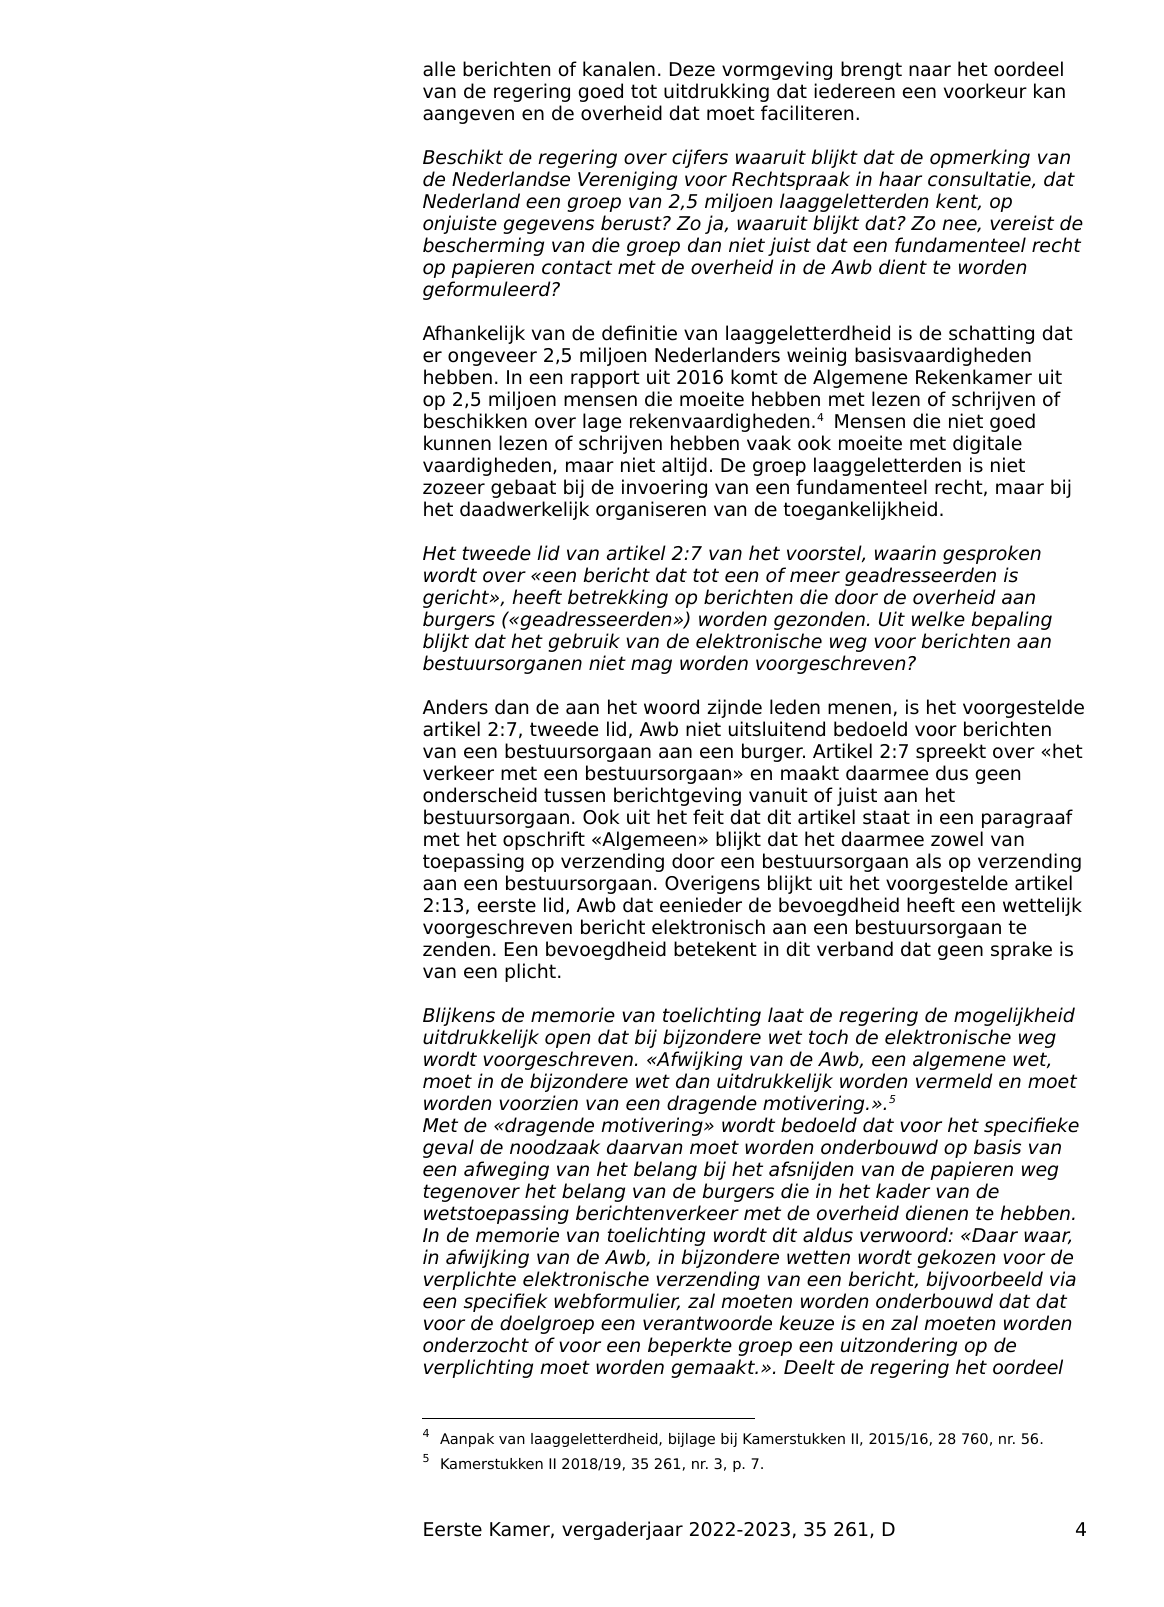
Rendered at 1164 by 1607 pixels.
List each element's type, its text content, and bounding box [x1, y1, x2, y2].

text Anders dan de aan het woord zijnde leden menen, is het voorgestelde artikel 2:7, tweede lid, Awb niet uitsluitend bedoeld voor berichten van een bestuursorgaan aan een burger. Artikel 2:7 spreekt over «het verkeer met een bestuursorgaan» en maakt daarmee dus geen onderscheid tussen berichtgeving vanuit of juist aan het bestuursorgaan. Ook uit het feit dat dit artikel staat in een paragraaf met het opschrift «Algemeen» blijkt dat het daarmee zowel van toepassing op verzending door een bestuursorgaan als op verzending aan een bestuursorgaan. Overigens blijkt uit het voorgestelde artikel 2:13, eerste lid, Awb dat eenieder de bevoegdheid heeft een wettelijk voorgeschreven bericht elektronisch aan een bestuursorgaan te zenden. Een bevoegdheid betekent in dit verband dat geen sprake is van een plicht. [422, 697, 1087, 983]
text Afhankelijk van de definitie van laaggeletterdheid is de schatting dat er ongeveer 2,5 miljoen Nederlanders weinig basisvaardigheden hebben. In een rapport uit 2016 komt de Algemene Rekenkamer uit op 2,5 miljoen mensen die moeite hebben met lezen of schrijven of beschikken over lage rekenvaardigheden. Mensen die niet goed kunnen lezen of schrijven hebben vaak ook moeite met digitale vaardigheden, maar niet altijd. De groep laaggeletterden is niet zozeer gebaat bij de invoering van een fundamenteel recht, maar bij het daadwerkelijk organiseren van de toegankelijkheid. [422, 323, 1087, 521]
text Aanpak van laaggeletterdheid, bijlage bij Kamerstukken II, 2015/16, 28 760, nr. 56. [422, 1427, 1087, 1449]
text Beschikt de regering over cijfers waaruit blijkt dat de opmerking van de Nederlandse Vereniging voor Rechtspraak in haar consultatie, dat Nederland een groep van 2,5 miljoen laaggeletterden kent, op onjuiste gegevens berust? Zo ja, waaruit blijkt dat? Zo nee, vereist de bescherming van die groep dan niet juist dat een fundamenteel recht op papieren contact met de overheid in de Awb dient te worden geformuleerd? [422, 147, 1087, 301]
text Blijkens de memorie van toelichting laat de regering de mogelijkheid uitdrukkelijk open dat bij bijzondere wet toch de elektronische weg wordt voorgeschreven. «Afwijking van de Awb, een algemene wet, moet in de bijzondere wet dan uitdrukkelijk worden vermeld en moet worden voorzien van een dragende motivering.». [422, 1005, 1087, 1115]
text Met de «dragende motivering» wordt bedoeld dat voor het specifieke geval de noodzaak daarvan moet worden onderbouwd op basis van een afweging van het belang bij het afsnijden van de papieren weg tegenover het belang van de burgers die in het kader van de wetstoepassing berichtenverkeer met de overheid dienen te hebben. In de memorie van toelichting wordt dit aldus verwoord: «Daar waar, in afwijking van de Awb, in bijzondere wetten wordt gekozen voor de verplichte elektronische verzending van een bericht, bijvoorbeeld via een specifiek webformulier, zal moeten worden onderbouwd dat dat voor de doelgroep een verantwoorde keuze is en zal moeten worden onderzocht of voor een beperkte groep een uitzondering op de verplichting moet worden gemaakt.». Deelt de regering het oordeel [422, 1115, 1087, 1379]
text Kamerstukken II 2018/19, 35 261, nr. 3, p. 7. [422, 1452, 1087, 1474]
text alle berichten of kanalen. Deze vormgeving brengt naar het oordeel van de regering goed tot uitdrukking dat iedereen een voorkeur kan aangeven en de overheid dat moet faciliteren. [422, 59, 1087, 125]
text Het tweede lid van artikel 2:7 van het voorstel, waarin gesproken wordt over «een bericht dat tot een of meer geadresseerden is gericht», heeft betrekking op berichten die door de overheid aan burgers («geadresseerden») worden gezonden. Uit welke bepaling blijkt dat het gebruik van de elektronische weg voor berichten aan bestuursorganen niet mag worden voorgeschreven? [422, 543, 1087, 675]
